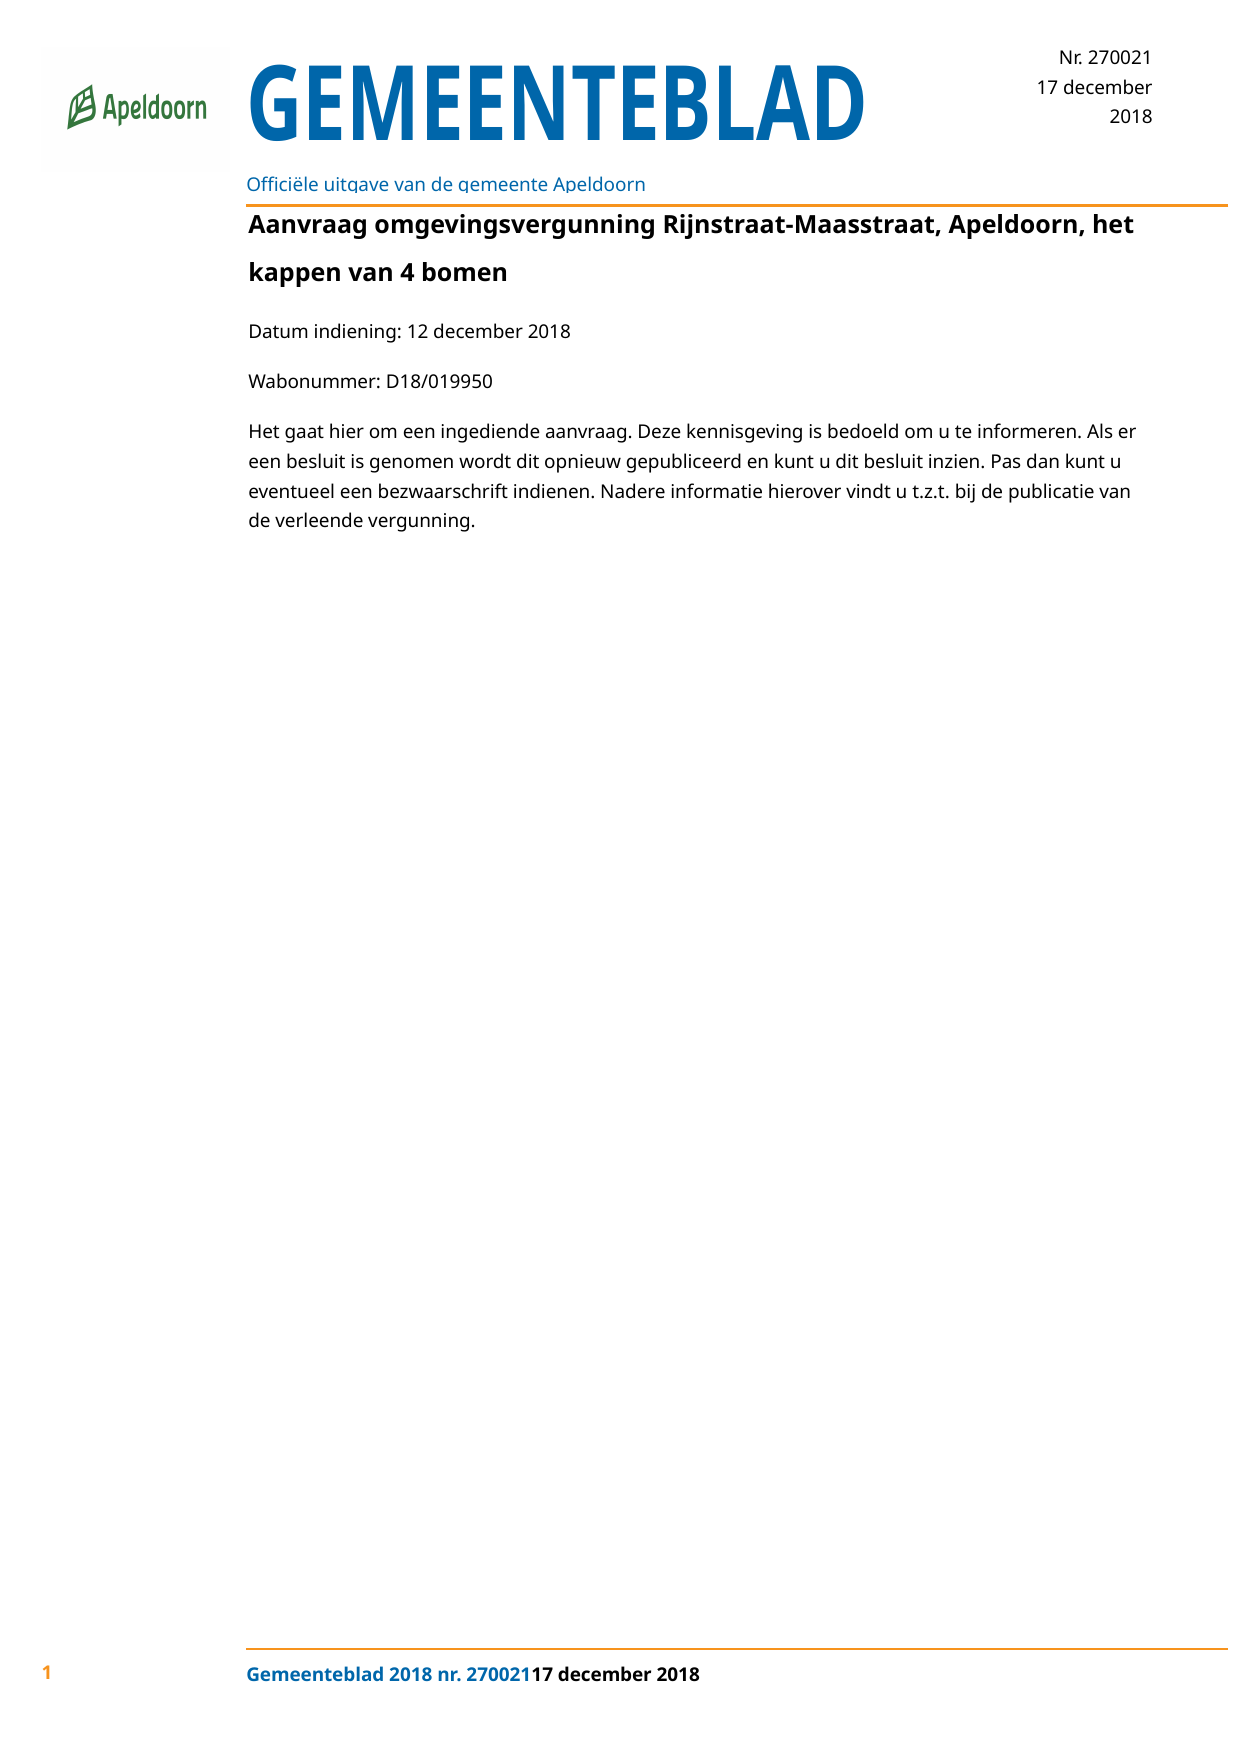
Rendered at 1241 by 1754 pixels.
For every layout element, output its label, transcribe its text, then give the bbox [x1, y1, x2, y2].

text Wabonummer: D18/019950 [248, 368, 1152, 394]
text Datum indiening: 12 december 2018 [248, 318, 1152, 344]
text Het gaat hier om een ingediende aanvraag. Deze kennisgeving is bedoeld om u te informeren. Als er een besluit is genomen wordt dit opnieuw gepubliceerd en kunt u dit besluit inzien. Pas dan kunt u eventueel een bezwaarschrift indienen. Nadere informatie hierover vindt u t.z.t. bij de publicatie van de verleende vergunning. [248, 419, 1152, 533]
text Aanvraag omgevingsvergunning Rijnstraat-Maasstraat, Apeldoorn, het kappen van 4 bomen [248, 207, 1152, 288]
picture [41, 47, 231, 172]
